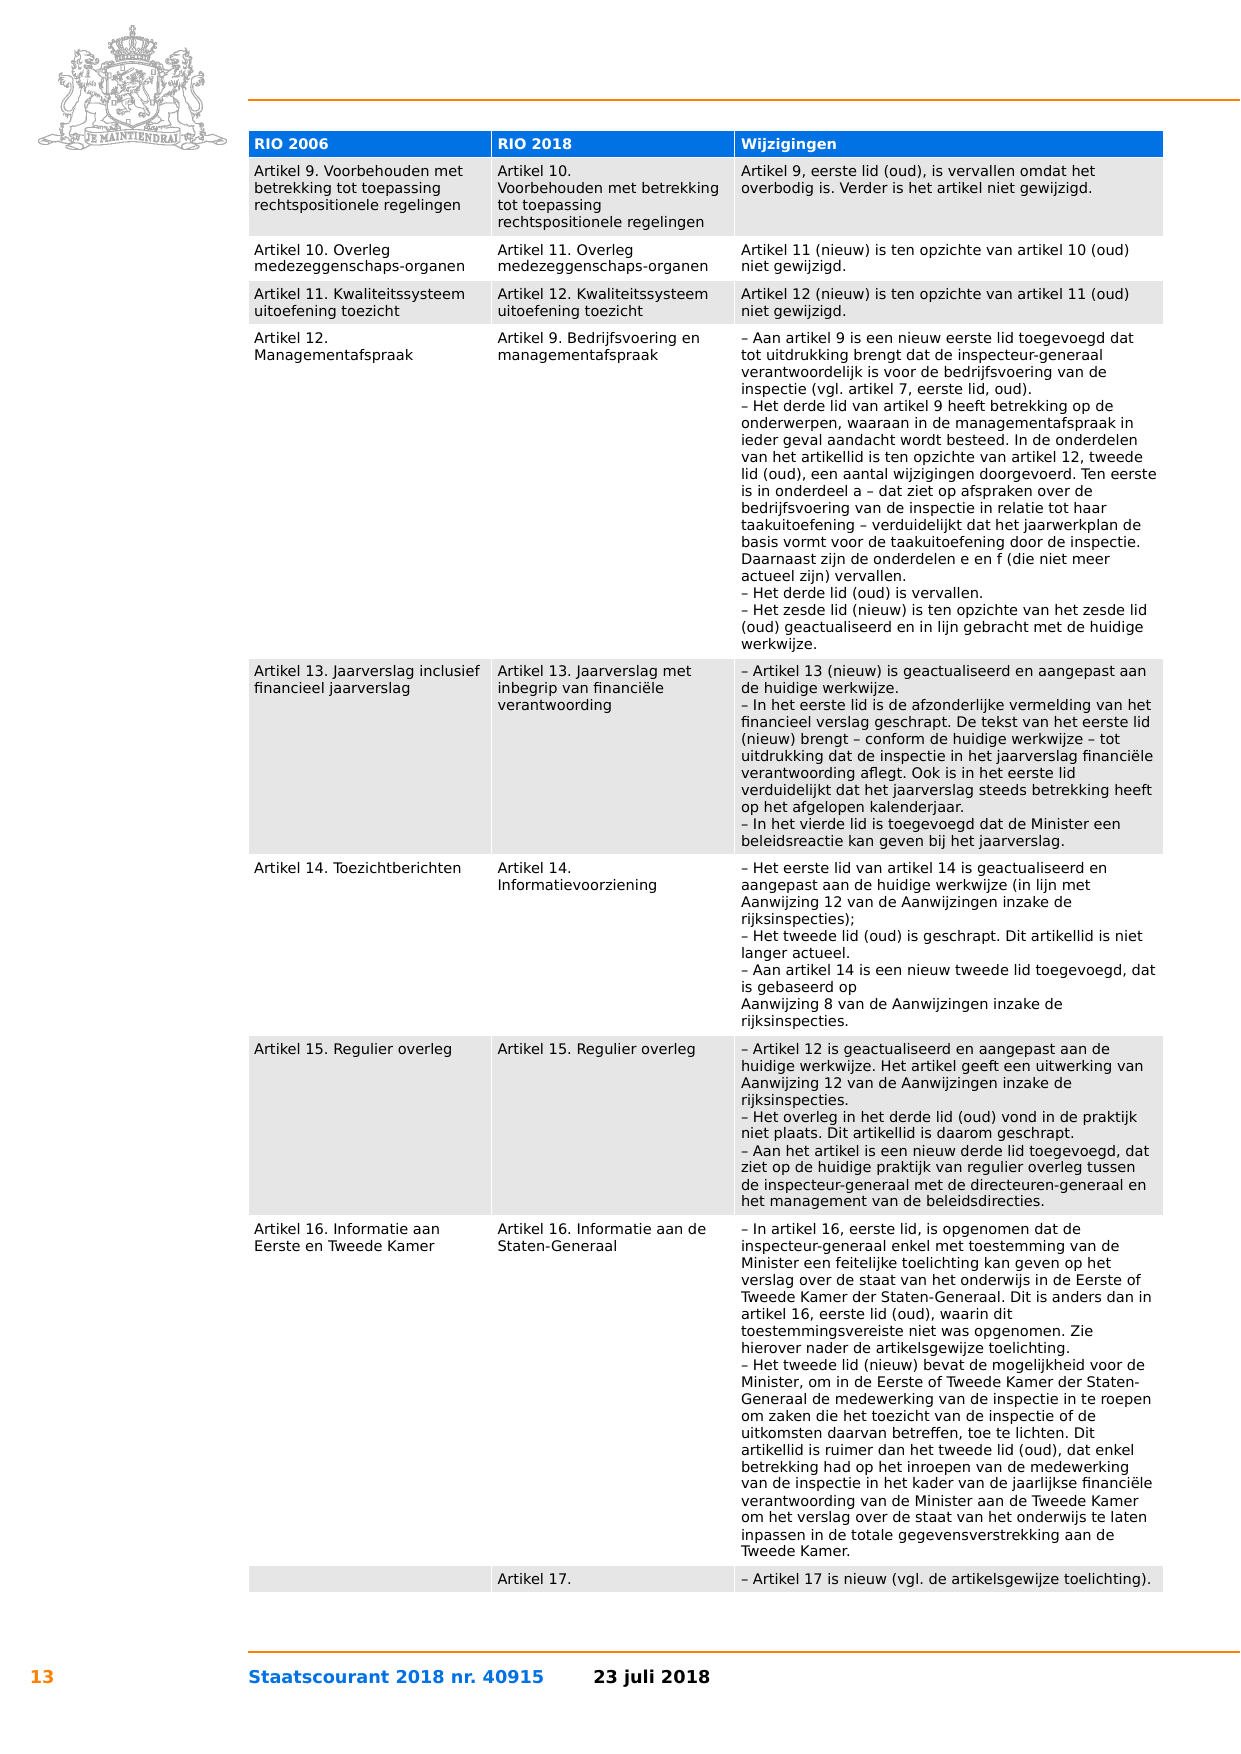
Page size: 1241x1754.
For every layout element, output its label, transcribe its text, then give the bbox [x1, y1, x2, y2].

table_header RIO 2018 [492, 131, 734, 157]
table_cell Artikel 12. Managementafspraak [249, 325, 491, 657]
table_cell – Het eerste lid van artikel 14 is geactualiseerd en aangepast aan de huidige werkwijze (in lijn met Aanwijzing 12 van de Aanwijzingen inzake de rijksinspecties); – Het tweede lid (oud) is geschrapt. Dit artikellid is niet langer actueel. – Aan artikel 14 is een nieuw tweede lid toegevoegd, dat is gebaseerd op Aanwijzing 8 van de Aanwijzingen inzake de rijksinspecties. [735, 856, 1163, 1035]
table_cell Artikel 14. Toezichtberichten [249, 856, 491, 1035]
table_cell [249, 1566, 491, 1592]
table_header RIO 2006 [249, 131, 491, 157]
table_cell Artikel 13. Jaarverslag met inbegrip van financiële verantwoording [492, 659, 734, 854]
table_cell Artikel 17. [492, 1566, 734, 1592]
table_cell Artikel 9. Bedrijfsvoering en managementafspraak [492, 325, 734, 657]
table_cell – Aan artikel 9 is een nieuw eerste lid toegevoegd dat tot uitdrukking brengt dat de inspecteur-generaal verantwoordelijk is voor de bedrijfsvoering van de inspectie (vgl. artikel 7, eerste lid, oud). – Het derde lid van artikel 9 heeft betrekking op de onderwerpen, waaraan in de managementafspraak in ieder geval aandacht wordt besteed. In de onderdelen van het artikellid is ten opzichte van artikel 12, tweede lid (oud), een aantal wijzigingen doorgevoerd. Ten eerste is in onderdeel a – dat ziet op afspraken over de bedrijfsvoering van de inspectie in relatie tot haar taakuitoefening – verduidelijkt dat het jaarwerkplan de basis vormt voor de taakuitoefening door de inspectie. Daarnaast zijn de onderdelen e en f (die niet meer actueel zijn) vervallen. – Het derde lid (oud) is vervallen. – Het zesde lid (nieuw) is ten opzichte van het zesde lid (oud) geactualiseerd en in lijn gebracht met de huidige werkwijze. [735, 325, 1163, 657]
table_cell Artikel 9. Voorbehouden met betrekking tot toepassing rechtspositionele regelingen [249, 158, 491, 236]
table_cell – Artikel 13 (nieuw) is geactualiseerd en aangepast aan de huidige werkwijze. – In het eerste lid is de afzonderlijke vermelding van het financieel verslag geschrapt. De tekst van het eerste lid (nieuw) brengt – conform de huidige werkwijze – tot uitdrukking dat de inspectie in het jaarverslag financiële verantwoording aflegt. Ook is in het eerste lid verduidelijkt dat het jaarverslag steeds betrekking heeft op het afgelopen kalenderjaar. – In het vierde lid is toegevoegd dat de Minister een beleidsreactie kan geven bij het jaarverslag. [735, 659, 1163, 854]
table_cell Artikel 10. Voorbehouden met betrekking tot toepassing rechtspositionele regelingen [492, 158, 734, 236]
table_cell Artikel 11. Overleg medezeggenschaps-organen [492, 237, 734, 280]
table_cell Artikel 9, eerste lid (oud), is vervallen omdat het overbodig is. Verder is het artikel niet gewijzigd. [735, 158, 1163, 236]
table_cell Artikel 11 (nieuw) is ten opzichte van artikel 10 (oud) niet gewijzigd. [735, 237, 1163, 280]
table_header Wijzigingen [735, 131, 1163, 157]
table_cell – Artikel 17 is nieuw (vgl. de artikelsgewijze toelichting). [735, 1566, 1163, 1592]
table_cell Artikel 14. Informatievoorziening [492, 856, 734, 1035]
table_cell Artikel 16. Informatie aan de Staten-Generaal [492, 1216, 734, 1565]
table_cell Artikel 10. Overleg medezeggenschaps-organen [249, 237, 491, 280]
table_cell Artikel 11. Kwaliteitssysteem uitoefening toezicht [249, 281, 491, 324]
picture [38, 25, 227, 150]
table_cell – Artikel 12 is geactualiseerd en aangepast aan de huidige werkwijze. Het artikel geeft een uitwerking van Aanwijzing 12 van de Aanwijzingen inzake de rijksinspecties. – Het overleg in het derde lid (oud) vond in de praktijk niet plaats. Dit artikellid is daarom geschrapt. – Aan het artikel is een nieuw derde lid toegevoegd, dat ziet op de huidige praktijk van regulier overleg tussen de inspecteur-generaal met de directeuren-generaal en het management van de beleidsdirecties. [735, 1036, 1163, 1215]
table_cell Artikel 12 (nieuw) is ten opzichte van artikel 11 (oud) niet gewijzigd. [735, 281, 1163, 324]
table_cell Artikel 13. Jaarverslag inclusief financieel jaarverslag [249, 659, 491, 854]
table_cell Artikel 15. Regulier overleg [492, 1036, 734, 1215]
table_cell – In artikel 16, eerste lid, is opgenomen dat de inspecteur-generaal enkel met toestemming van de Minister een feitelijke toelichting kan geven op het verslag over de staat van het onderwijs in de Eerste of Tweede Kamer der Staten-Generaal. Dit is anders dan in artikel 16, eerste lid (oud), waarin dit toestemmingsvereiste niet was opgenomen. Zie hierover nader de artikelsgewijze toelichting. – Het tweede lid (nieuw) bevat de mogelijkheid voor de Minister, om in de Eerste of Tweede Kamer der Staten-Generaal de medewerking van de inspectie in te roepen om zaken die het toezicht van de inspectie of de uitkomsten daarvan betreffen, toe te lichten. Dit artikellid is ruimer dan het tweede lid (oud), dat enkel betrekking had op het inroepen van de medewerking van de inspectie in het kader van de jaarlijkse financiële verantwoording van de Minister aan de Tweede Kamer om het verslag over de staat van het onderwijs te laten inpassen in de totale gegevensverstrekking aan de Tweede Kamer. [735, 1216, 1163, 1565]
table_cell Artikel 12. Kwaliteitssysteem uitoefening toezicht [492, 281, 734, 324]
table_cell Artikel 16. Informatie aan Eerste en Tweede Kamer [249, 1216, 491, 1565]
table_cell Artikel 15. Regulier overleg [249, 1036, 491, 1215]
